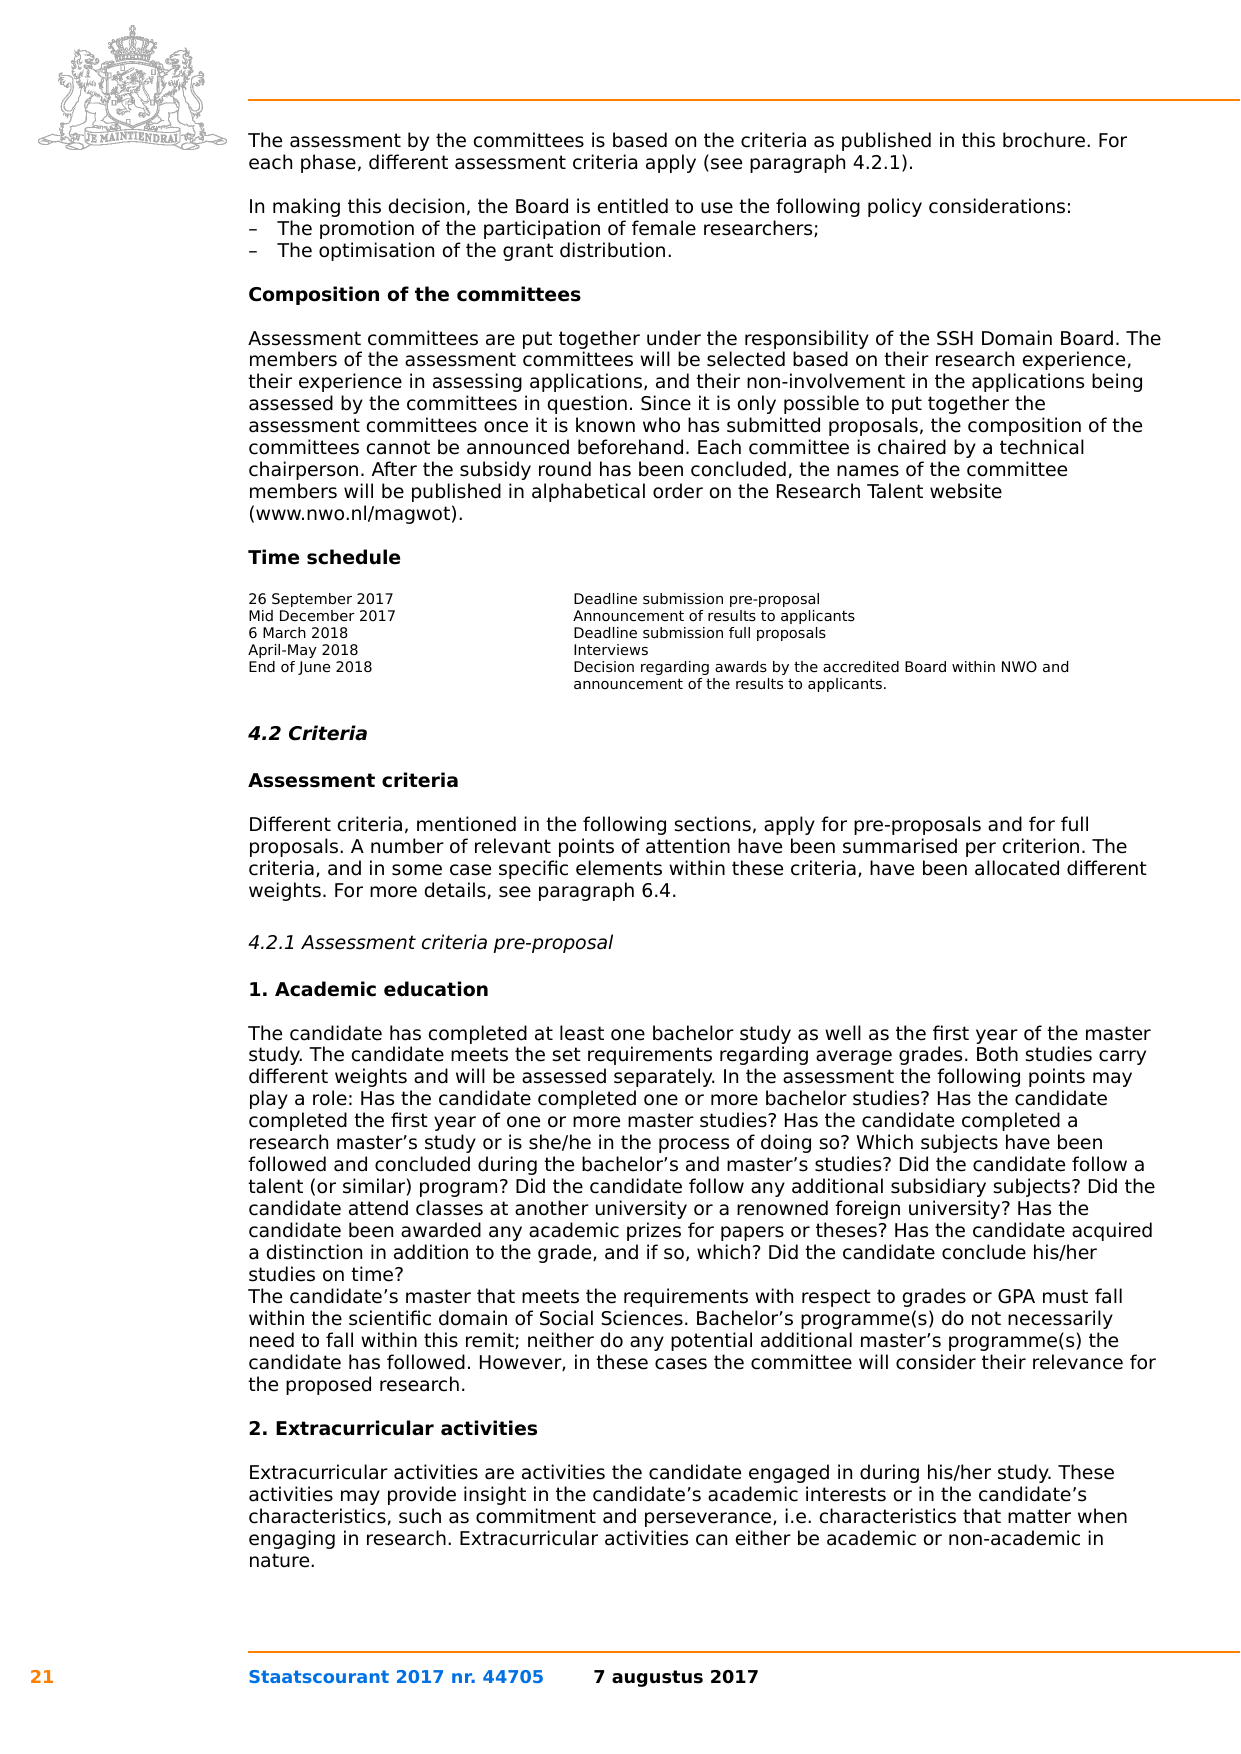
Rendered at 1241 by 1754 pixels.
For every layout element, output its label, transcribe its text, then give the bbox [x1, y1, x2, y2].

text The candidate’s master that meets the requirements with respect to grades or GPA must fall within the scientific domain of Social Sciences. Bachelor’s programme(s) do not necessarily need to fall within this remit; neither do any potential additional master’s programme(s) the candidate has followed. However, in these cases the committee will consider their relevance for the proposed research. [248, 1286, 1163, 1396]
subtitle 4.2.1 Assessment criteria pre-proposal [248, 932, 1163, 953]
text In making this decision, the Board is entitled to use the following policy considerations: [248, 196, 1163, 218]
subtitle 4.2 Criteria [248, 723, 1163, 745]
table_cell Mid December 2017 [248, 608, 567, 625]
text Different criteria, mentioned in the following sections, apply for pre-proposals and for full proposals. A number of relevant points of attention have been summarised per criterion. The criteria, and in some case specific elements within these criteria, have been allocated different weights. For more details, see paragraph 6.4. [248, 814, 1163, 902]
table_cell 6 March 2018 [248, 625, 567, 642]
table_header 26 September 2017 [248, 591, 567, 608]
text The assessment by the committees is based on the criteria as published in this brochure. For each phase, different assessment criteria apply (see paragraph 4.2.1). [248, 130, 1163, 174]
table_header Deadline submission pre-proposal [567, 591, 1163, 608]
text Extracurricular activities are activities the candidate engaged in during his/her study. These activities may provide insight in the candidate’s academic interests or in the candidate’s characteristics, such as commitment and perseverance, i.e. characteristics that matter when engaging in research. Extracurricular activities can either be academic or non-academic in nature. [248, 1462, 1163, 1572]
picture [38, 25, 227, 150]
text – The promotion of the participation of female researchers; [248, 218, 1163, 240]
subtitle Assessment criteria [248, 770, 1163, 792]
subtitle 1. Academic education [248, 978, 1163, 1001]
subtitle Time schedule [248, 547, 1163, 569]
text Assessment committees are put together under the responsibility of the SSH Domain Board. The members of the assessment committees will be selected based on their research experience, their experience in assessing applications, and their non-involvement in the applications being assessed by the committees in question. Since it is only possible to put together the assessment committees once it is known who has submitted proposals, the composition of the committees cannot be announced beforehand. Each committee is chaired by a technical chairperson. After the subsidy round has been concluded, the names of the committee members will be published in alphabetical order on the Research Talent website (www.nwo.nl/magwot). [248, 327, 1163, 525]
subtitle Composition of the committees [248, 283, 1163, 306]
text The candidate has completed at least one bachelor study as well as the first year of the master study. The candidate meets the set requirements regarding average grades. Both studies carry different weights and will be assessed separately. In the assessment the following points may play a role: Has the candidate completed one or more bachelor studies? Has the candidate completed the first year of one or more master studies? Has the candidate completed a research master’s study or is she/he in the process of doing so? Which subjects have been followed and concluded during the bachelor’s and master’s studies? Did the candidate follow a talent (or similar) program? Did the candidate follow any additional subsidiary subjects? Did the candidate attend classes at another university or a renowned foreign university? Has the candidate been awarded any academic prizes for papers or theses? Has the candidate acquired a distinction in addition to the grade, and if so, which? Did the candidate conclude his/her studies on time? [248, 1022, 1163, 1286]
table_cell Announcement of results to applicants [567, 608, 1163, 625]
text – The optimisation of the grant distribution. [248, 240, 1163, 262]
table_cell End of June 2018 [248, 659, 567, 693]
table_cell Deadline submission full proposals [567, 625, 1163, 642]
table_cell Decision regarding awards by the accredited Board within NWO and announcement of the results to applicants. [567, 659, 1163, 693]
table_cell Interviews [567, 642, 1163, 659]
subtitle 2. Extracurricular activities [248, 1418, 1163, 1440]
table_cell April-May 2018 [248, 642, 567, 659]
